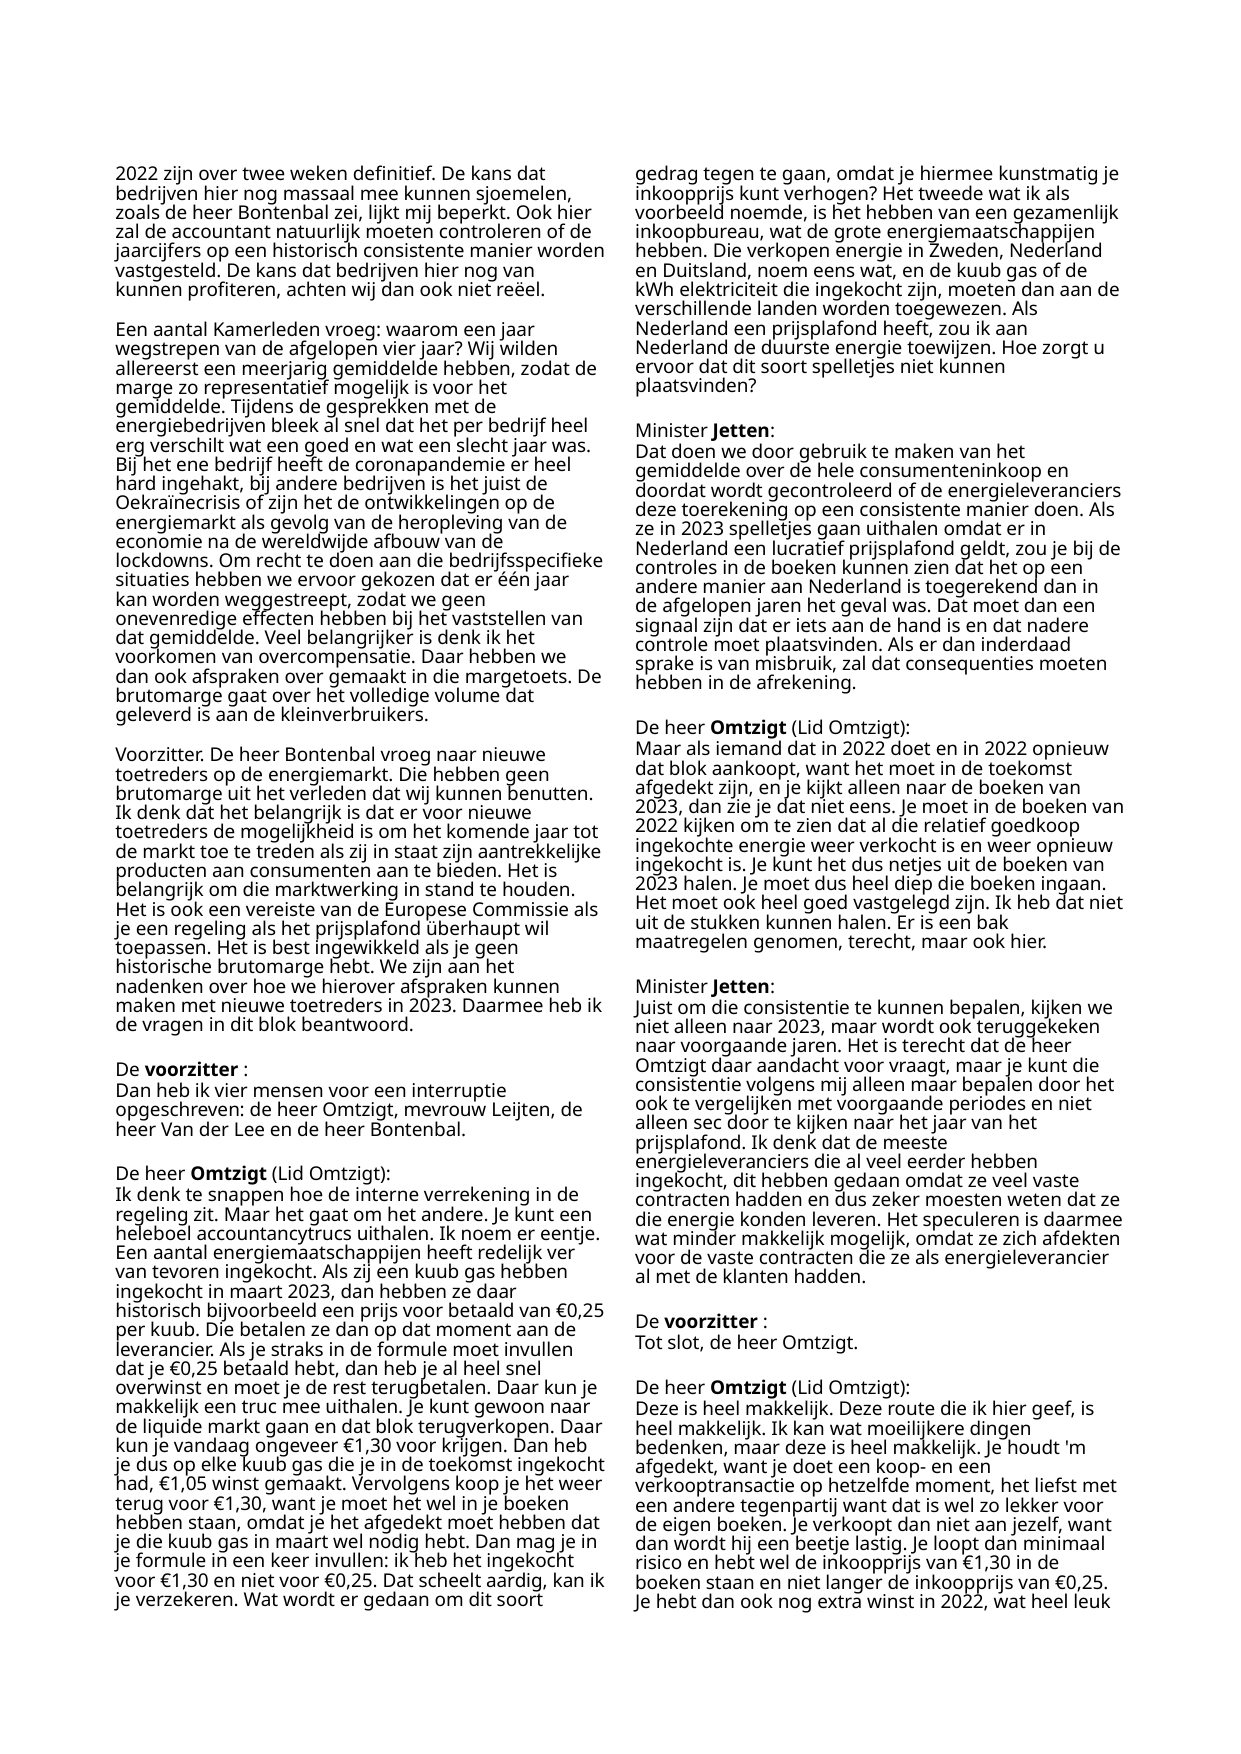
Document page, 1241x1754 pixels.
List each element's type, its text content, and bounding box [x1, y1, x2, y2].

text Juist om die consistentie te kunnen bepalen, kijken we niet alleen naar 2023, maar wordt ook teruggekeken naar voorgaande jaren. Het is terecht dat de heer Omtzigt daar aandacht voor vraagt, maar je kunt die consistentie volgens mij alleen maar bepalen door het ook te vergelijken met voorgaande periodes en niet alleen sec door te kijken naar het jaar van het prijsplafond. Ik denk dat de meeste energieleveranciers die al veel eerder hebben ingekocht, dit hebben gedaan omdat ze veel vaste contracten hadden en dus zeker moesten weten dat ze die energie konden leveren. Het speculeren is daarmee wat minder makkelijk mogelijk, omdat ze zich afdekten voor de vaste contracten die ze als energieleverancier al met de klanten hadden. [635, 999, 1125, 1288]
text gedrag tegen te gaan, omdat je hiermee kunstmatig je inkoopprijs kunt verhogen? Het tweede wat ik als voorbeeld noemde, is het hebben van een gezamenlijk inkoopbureau, wat de grote energiemaatschappijen hebben. Die verkopen energie in Zweden, Nederland en Duitsland, noem eens wat, en de kuub gas of de kWh elektriciteit die ingekocht zijn, moeten dan aan de verschillende landen worden toegewezen. Als Nederland een prijsplafond heeft, zou ik aan Nederland de duurste energie toewijzen. Hoe zorgt u ervoor dat dit soort spelletjes niet kunnen plaatsvinden? [635, 165, 1125, 397]
text Dat doen we door gebruik te maken van het gemiddelde over de hele consumenteninkoop en doordat wordt gecontroleerd of de energieleveranciers deze toerekening op een consistente manier doen. Als ze in 2023 spelletjes gaan uithalen omdat er in Nederland een lucratief prijsplafond geldt, zou je bij de controles in de boeken kunnen zien dat het op een andere manier aan Nederland is toegerekend dan in de afgelopen jaren het geval was. Dat moet dan een signaal zijn dat er iets aan de hand is en dat nadere controle moet plaatsvinden. Als er dan inderdaad sprake is van misbruik, zal dat consequenties moeten hebben in de afrekening. [635, 443, 1125, 694]
text De voorzitter : [115, 1056, 605, 1082]
text Minister Jetten: [635, 417, 1125, 443]
text Dan heb ik vier mensen voor een interruptie opgeschreven: de heer Omtzigt, mevrouw Leijten, de heer Van der Lee en de heer Bontenbal. [115, 1082, 605, 1140]
text De heer Omtzigt (Lid Omtzigt): [635, 1374, 1125, 1400]
text Ik denk te snappen hoe de interne verrekening in de regeling zit. Maar het gaat om het andere. Je kunt een heleboel accountancytrucs uithalen. Ik noem er eentje. Een aantal energiemaatschappijen heeft redelijk ver van tevoren ingekocht. Als zij een kuub gas hebben ingekocht in maart 2023, dan hebben ze daar historisch bijvoorbeeld een prijs voor betaald van €0,25 per kuub. Die betalen ze dan op dat moment aan de leverancier. Als je straks in de formule moet invullen dat je €0,25 betaald hebt, dan heb je al heel snel overwinst en moet je de rest terugbetalen. Daar kun je makkelijk een truc mee uithalen. Je kunt gewoon naar de liquide markt gaan en dat blok terugverkopen. Daar kun je vandaag ongeveer €1,30 voor krijgen. Dan heb je dus op elke kuub gas die je in de toekomst ingekocht had, €1,05 winst gemaakt. Vervolgens koop je het weer terug voor €1,30, want je moet het wel in je boeken hebben staan, omdat je het afgedekt moet hebben dat je die kuub gas in maart wel nodig hebt. Dan mag je in je formule in een keer invullen: ik heb het ingekocht voor €1,30 en niet voor €0,25. Dat scheelt aardig, kan ik je verzekeren. Wat wordt er gedaan om dit soort [115, 1186, 605, 1610]
text Maar als iemand dat in 2022 doet en in 2022 opnieuw dat blok aankoopt, want het moet in de toekomst afgedekt zijn, en je kijkt alleen naar de boeken van 2023, dan zie je dat niet eens. Je moet in de boeken van 2022 kijken om te zien dat al die relatief goedkoop ingekochte energie weer verkocht is en weer opnieuw ingekocht is. Je kunt het dus netjes uit de boeken van 2023 halen. Je moet dus heel diep die boeken ingaan. Het moet ook heel goed vastgelegd zijn. Ik heb dat niet uit de stukken kunnen halen. Er is een bak maatregelen genomen, terecht, maar ook hier. [635, 740, 1125, 952]
text Deze is heel makkelijk. Deze route die ik hier geef, is heel makkelijk. Ik kan wat moeilijkere dingen bedenken, maar deze is heel makkelijk. Je houdt 'm afgedekt, want je doet een koop- en een verkooptransactie op hetzelfde moment, het liefst met een andere tegenpartij want dat is wel zo lekker voor de eigen boeken. Je verkoopt dan niet aan jezelf, want dan wordt hij een beetje lastig. Je loopt dan minimaal risico en hebt wel de inkoopprijs van €1,30 in de boeken staan en niet langer de inkoopprijs van €0,25. Je hebt dan ook nog extra winst in 2022, wat heel leuk [635, 1400, 1125, 1612]
text De voorzitter : [635, 1309, 1125, 1334]
text Tot slot, de heer Omtzigt. [635, 1334, 1125, 1354]
text Voorzitter. De heer Bontenbal vroeg naar nieuwe toetreders op de energiemarkt. Die hebben geen brutomarge uit het verleden dat wij kunnen benutten. Ik denk dat het belangrijk is dat er voor nieuwe toetreders de mogelijkheid is om het komende jaar tot de markt toe te treden als zij in staat zijn aantrekkelijke producten aan consumenten aan te bieden. Het is belangrijk om die marktwerking in stand te houden. Het is ook een vereiste van de Europese Commissie als je een regeling als het prijsplafond überhaupt wil toepassen. Het is best ingewikkeld als je geen historische brutomarge hebt. We zijn aan het nadenken over hoe we hierover afspraken kunnen maken met nieuwe toetreders in 2023. Daarmee heb ik de vragen in dit blok beantwoord. [115, 746, 605, 1035]
text Minister Jetten: [635, 973, 1125, 999]
text 2022 zijn over twee weken definitief. De kans dat bedrijven hier nog massaal mee kunnen sjoemelen, zoals de heer Bontenbal zei, lijkt mij beperkt. Ook hier zal de accountant natuurlijk moeten controleren of de jaarcijfers op een historisch consistente manier worden vastgesteld. De kans dat bedrijven hier nog van kunnen profiteren, achten wij dan ook niet reëel. [115, 165, 605, 300]
text De heer Omtzigt (Lid Omtzigt): [115, 1161, 605, 1186]
text Een aantal Kamerleden vroeg: waarom een jaar wegstrepen van de afgelopen vier jaar? Wij wilden allereerst een meerjarig gemiddelde hebben, zodat de marge zo representatief mogelijk is voor het gemiddelde. Tijdens de gesprekken met de energiebedrijven bleek al snel dat het per bedrijf heel erg verschilt wat een goed en wat een slecht jaar was. Bij het ene bedrijf heeft de coronapandemie er heel hard ingehakt, bij andere bedrijven is het juist de Oekraïnecrisis of zijn het de ontwikkelingen op de energiemarkt als gevolg van de heropleving van de economie na de wereldwijde afbouw van de lockdowns. Om recht te doen aan die bedrijfsspecifieke situaties hebben we ervoor gekozen dat er één jaar kan worden weggestreept, zodat we geen onevenredige effecten hebben bij het vaststellen van dat gemiddelde. Veel belangrijker is denk ik het voorkomen van overcompensatie. Daar hebben we dan ook afspraken over gemaakt in die margetoets. De brutomarge gaat over het volledige volume dat geleverd is aan de kleinverbruikers. [115, 321, 605, 726]
text De heer Omtzigt (Lid Omtzigt): [635, 714, 1125, 740]
